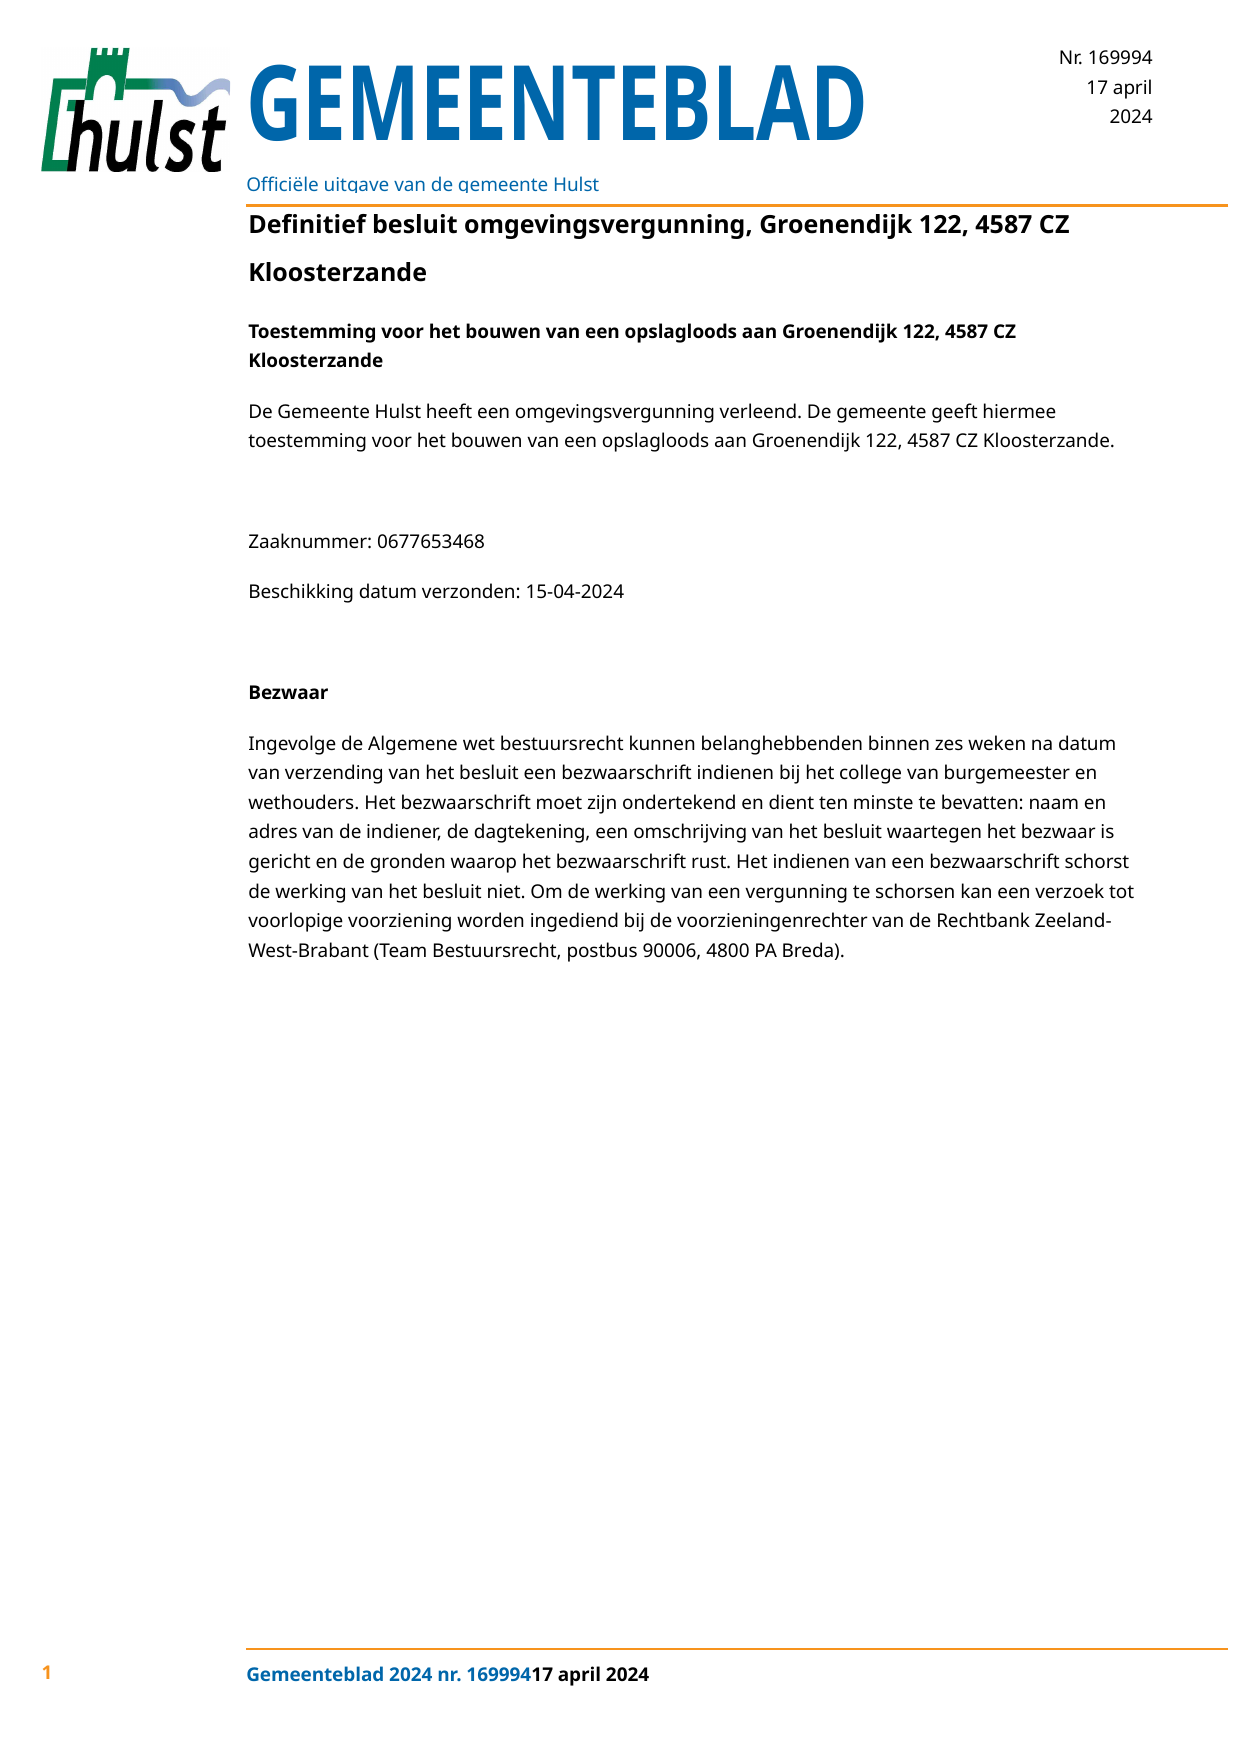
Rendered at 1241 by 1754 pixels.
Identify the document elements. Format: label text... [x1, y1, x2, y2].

text Bezwaar [248, 679, 1152, 705]
picture [41, 47, 231, 172]
text Toestemming voor het bouwen van een opslagloods aan Groenendijk 122, 4587 CZ Kloosterzande [248, 318, 1152, 373]
text Definitief besluit omgevingsvergunning, Groenendijk 122, 4587 CZ Kloosterzande [248, 207, 1152, 288]
text Beschikking datum verzonden: 15-04-2024 [248, 579, 1152, 604]
text Zaaknummer: 0677653468 [248, 528, 1152, 554]
text Ingevolge de Algemene wet bestuursrecht kunnen belanghebbenden binnen zes weken na datum van verzending van het besluit een bezwaarschrift indienen bij het college van burgemeester en wethouders. Het bezwaarschrift moet zijn ondertekend en dient ten minste te bevatten: naam en adres van de indiener, de dagtekening, een omschrijving van het besluit waartegen het bezwaar is gericht en de gronden waarop het bezwaarschrift rust. Het indienen van een bezwaarschrift schorst de werking van het besluit niet. Om de werking van een vergunning te schorsen kan een verzoek tot voorlopige voorziening worden ingediend bij de voorzieningenrechter van de Rechtbank Zeeland-West-Brabant (Team Bestuursrecht, postbus 90006, 4800 PA Breda). [248, 730, 1152, 963]
text De Gemeente Hulst heeft een omgevingsvergunning verleend. De gemeente geeft hiermee toestemming voor het bouwen van een opslagloods aan Groenendijk 122, 4587 CZ Kloosterzande. [248, 398, 1152, 453]
